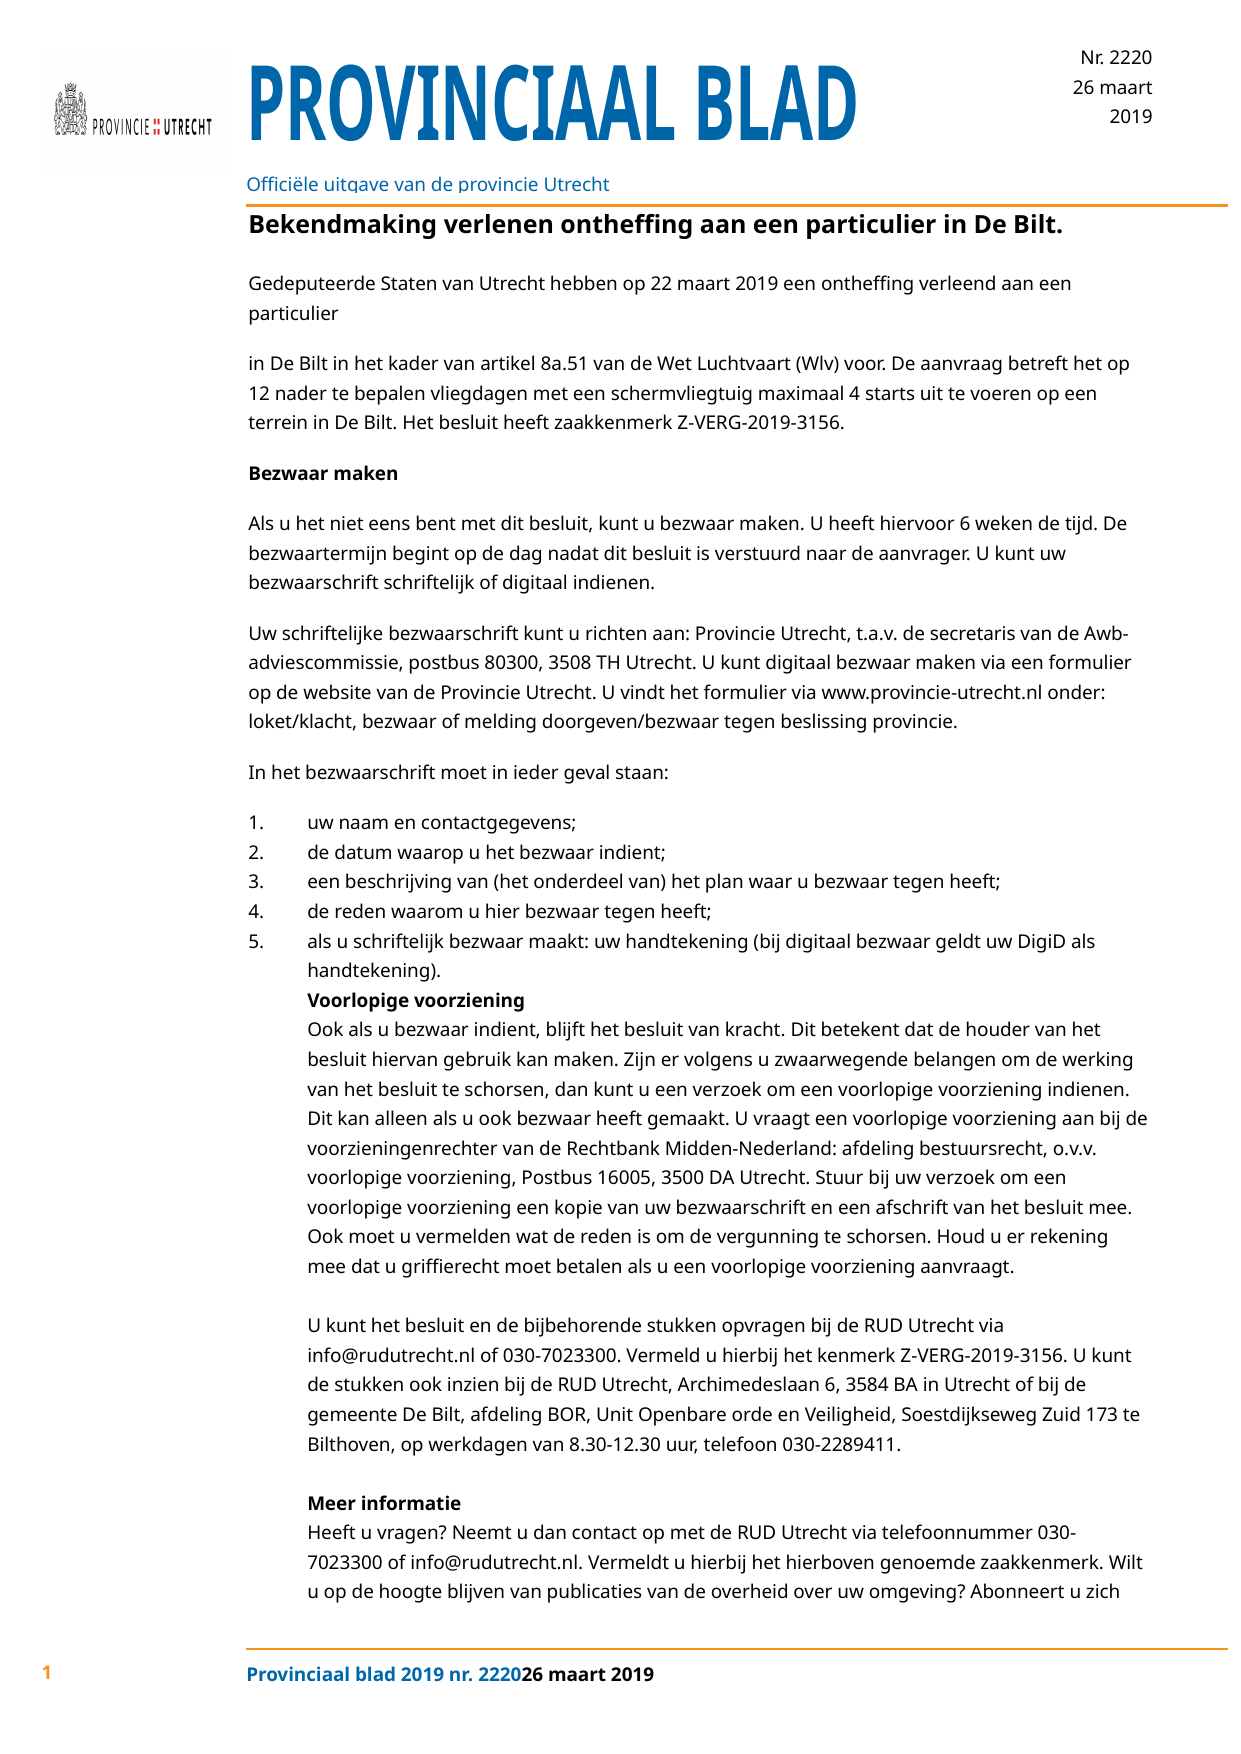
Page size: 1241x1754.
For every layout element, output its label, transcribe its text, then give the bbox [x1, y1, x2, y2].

list uw naam en contactgegevens; [248, 809, 1152, 835]
picture [41, 47, 231, 172]
text Gedeputeerde Staten van Utrecht hebben op 22 maart 2019 een ontheffing verleend aan een particulier [248, 270, 1152, 326]
text Uw schriftelijke bezwaarschrift kunt u richten aan: Provincie Utrecht, t.a.v. de secretaris van de Awb-adviescommissie, postbus 80300, 3508 TH Utrecht. U kunt digitaal bezwaar maken via een formulier op de website van de Provincie Utrecht. U vindt het formulier via www.provincie-utrecht.nl onder: loket/klacht, bezwaar of melding doorgeven/bezwaar tegen beslissing provincie. [248, 620, 1152, 734]
list Voorlopige voorziening [248, 987, 1152, 1013]
list U kunt het besluit en de bijbehorende stukken opvragen bij de RUD Utrecht via info@rudutrecht.nl of 030-7023300. Vermeld u hierbij het kenmerk Z-VERG-2019-3156. U kunt de stukken ook inzien bij de RUD Utrecht, Archimedeslaan 6, 3584 BA in Utrecht of bij de gemeente De Bilt, afdeling BOR, Unit Openbare orde en Veiligheid, Soestdijkseweg Zuid 173 te Bilthoven, op werkdagen van 8.30-12.30 uur, telefoon 030-2289411. [248, 1312, 1152, 1456]
text in De Bilt in het kader van artikel 8a.51 van de Wet Luchtvaart (Wlv) voor. De aanvraag betreft het op 12 nader te bepalen vliegdagen met een schermvliegtuig maximaal 4 starts uit te voeren op een terrein in De Bilt. Het besluit heeft zaakkenmerk Z-VERG-2019-3156. [248, 350, 1152, 435]
list Meer informatie [248, 1490, 1152, 1516]
text In het bezwaarschrift moet in ieder geval staan: [248, 759, 1152, 785]
list als u schriftelijk bezwaar maakt: uw handtekening (bij digitaal bezwaar geldt uw DigiD als handtekening). [248, 928, 1152, 983]
list Ook als u bezwaar indient, blijft het besluit van kracht. Dit betekent dat de houder van het besluit hiervan gebruik kan maken. Zijn er volgens u zwaarwegende belangen om de werking van het besluit te schorsen, dan kunt u een verzoek om een voorlopige voorziening indienen. Dit kan alleen als u ook bezwaar heeft gemaakt. U vraagt een voorlopige voorziening aan bij de voorzieningenrechter van de Rechtbank Midden-Nederland: afdeling bestuursrecht, o.v.v. voorlopige voorziening, Postbus 16005, 3500 DA Utrecht. Stuur bij uw verzoek om een voorlopige voorziening een kopie van uw bezwaarschrift en een afschrift van het besluit mee. Ook moet u vermelden wat de reden is om de vergunning te schorsen. Houd u er rekening mee dat u griffierecht moet betalen als u een voorlopige voorziening aanvraagt. [248, 1017, 1152, 1279]
list de datum waarop u het bezwaar indient; [248, 839, 1152, 865]
list een beschrijving van (het onderdeel van) het plan waar u bezwaar tegen heeft; [248, 869, 1152, 894]
list de reden waarom u hier bezwaar tegen heeft; [248, 898, 1152, 924]
text Bezwaar maken [248, 460, 1152, 486]
text Bekendmaking verlenen ontheffing aan een particulier in De Bilt. [248, 207, 1152, 241]
text Als u het niet eens bent met dit besluit, kunt u bezwaar maken. U heeft hiervoor 6 weken de tijd. De bezwaartermijn begint op de dag nadat dit besluit is verstuurd naar de aanvrager. U kunt uw bezwaarschrift schriftelijk of digitaal indienen. [248, 510, 1152, 595]
list Heeft u vragen? Neemt u dan contact op met de RUD Utrecht via telefoonnummer 030-7023300 of info@rudutrecht.nl. Vermeldt u hierbij het hierboven genoemde zaakkenmerk. Wilt u op de hoogte blijven van publicaties van de overheid over uw omgeving? Abonneert u zich [248, 1519, 1152, 1604]
